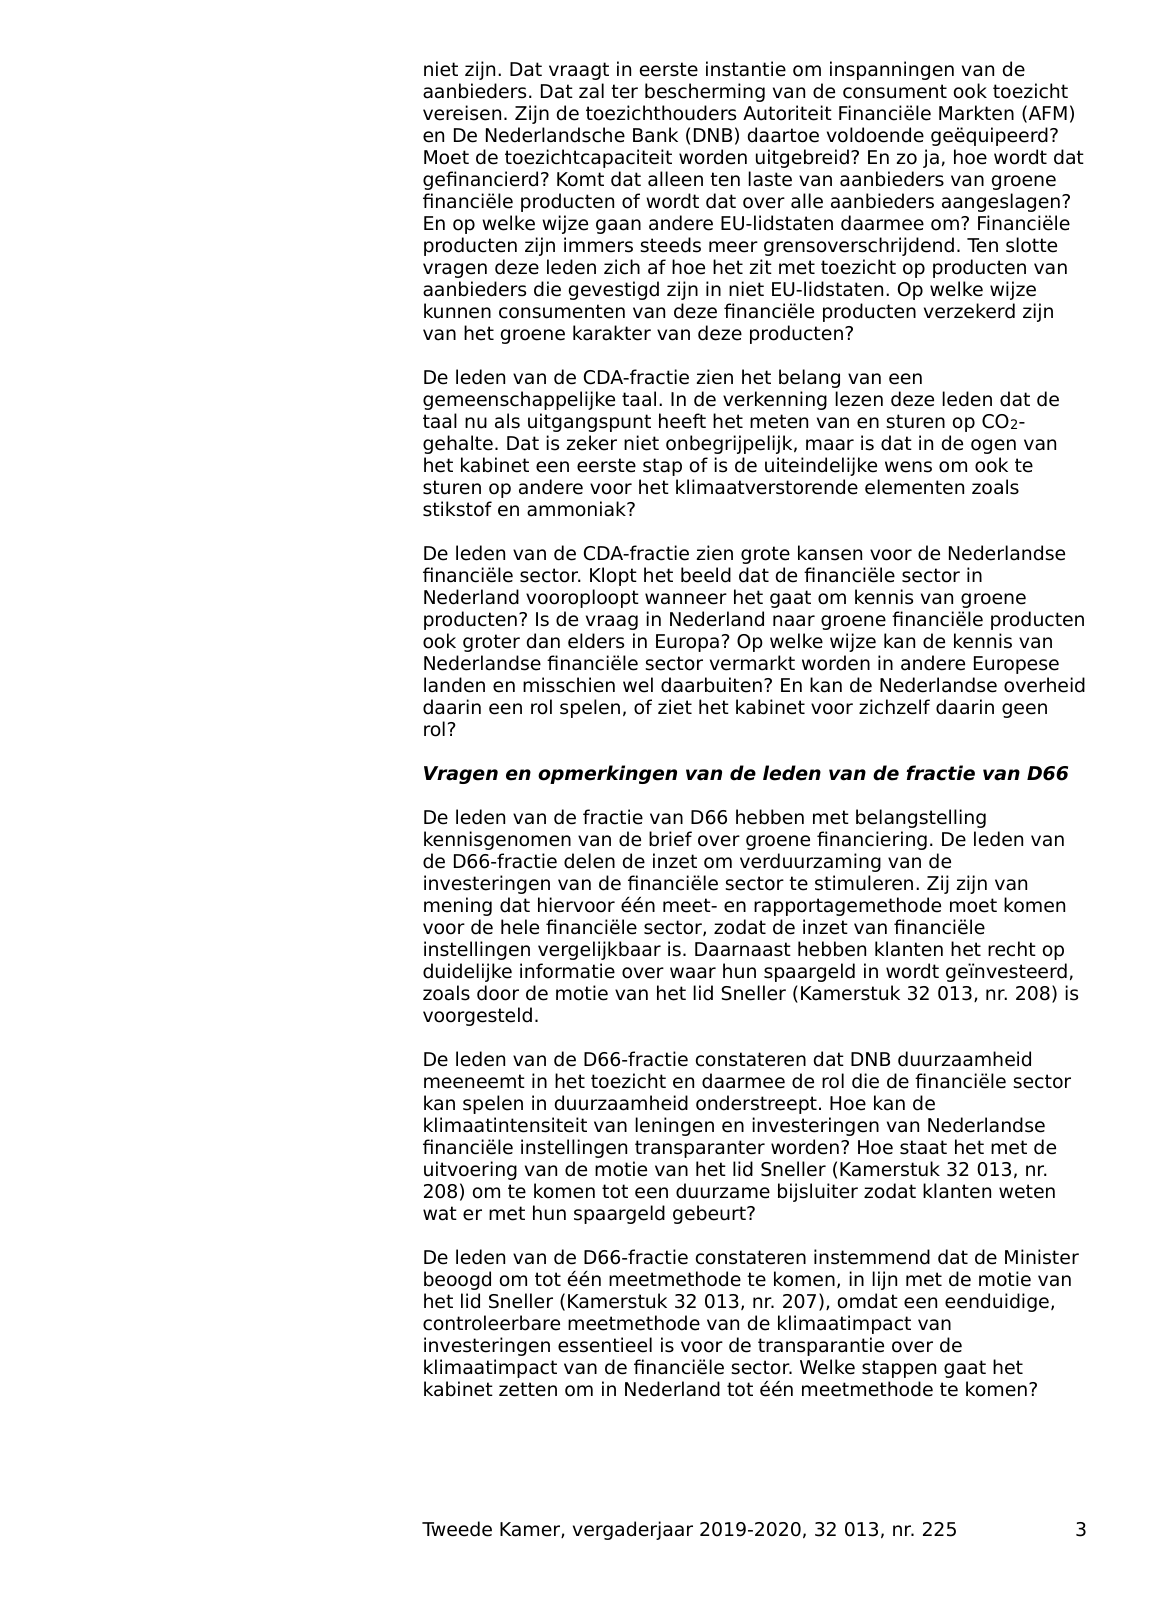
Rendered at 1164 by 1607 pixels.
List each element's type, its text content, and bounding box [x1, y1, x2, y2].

text De leden van de D66-fractie constateren instemmend dat de Minister beoogd om tot één meetmethode te komen, in lijn met de motie van het lid Sneller (Kamerstuk 32 013, nr. 207), omdat een eenduidige, controleerbare meetmethode van de klimaatimpact van investeringen essentieel is voor de transparantie over de klimaatimpact van de financiële sector. Welke stappen gaat het kabinet zetten om in Nederland tot één meetmethode te komen? [422, 1247, 1087, 1401]
text De leden van de D66-fractie constateren dat DNB duurzaamheid meeneemt in het toezicht en daarmee de rol die de financiële sector kan spelen in duurzaamheid onderstreept. Hoe kan de klimaatintensiteit van leningen en investeringen van Nederlandse financiële instellingen transparanter worden? Hoe staat het met de uitvoering van de motie van het lid Sneller (Kamerstuk 32 013, nr. 208) om te komen tot een duurzame bijsluiter zodat klanten weten wat er met hun spaargeld gebeurt? [422, 1049, 1087, 1225]
text niet zijn. Dat vraagt in eerste instantie om inspanningen van de aanbieders. Dat zal ter bescherming van de consument ook toezicht vereisen. Zijn de toezichthouders Autoriteit Financiële Markten (AFM) en De Nederlandsche Bank (DNB) daartoe voldoende geëquipeerd? Moet de toezichtcapaciteit worden uitgebreid? En zo ja, hoe wordt dat gefinancierd? Komt dat alleen ten laste van aanbieders van groene financiële producten of wordt dat over alle aanbieders aangeslagen? En op welke wijze gaan andere EU-lidstaten daarmee om? Financiële producten zijn immers steeds meer grensoverschrijdend. Ten slotte vragen deze leden zich af hoe het zit met toezicht op producten van aanbieders die gevestigd zijn in niet EU-lidstaten. Op welke wijze kunnen consumenten van deze financiële producten verzekerd zijn van het groene karakter van deze producten? [422, 59, 1087, 345]
text De leden van de CDA-fractie zien grote kansen voor de Nederlandse financiële sector. Klopt het beeld dat de financiële sector in Nederland vooroploopt wanneer het gaat om kennis van groene producten? Is de vraag in Nederland naar groene financiële producten ook groter dan elders in Europa? Op welke wijze kan de kennis van Nederlandse financiële sector vermarkt worden in andere Europese landen en misschien wel daarbuiten? En kan de Nederlandse overheid daarin een rol spelen, of ziet het kabinet voor zichzelf daarin geen rol? [422, 543, 1087, 741]
subtitle Vragen en opmerkingen van de leden van de fractie van D66 [422, 763, 1087, 785]
text De leden van de fractie van D66 hebben met belangstelling kennisgenomen van de brief over groene financiering. De leden van de D66-fractie delen de inzet om verduurzaming van de investeringen van de financiële sector te stimuleren. Zij zijn van mening dat hiervoor één meet- en rapportagemethode moet komen voor de hele financiële sector, zodat de inzet van financiële instellingen vergelijkbaar is. Daarnaast hebben klanten het recht op duidelijke informatie over waar hun spaargeld in wordt geïnvesteerd, zoals door de motie van het lid Sneller (Kamerstuk 32 013, nr. 208) is voorgesteld. [422, 807, 1087, 1027]
text De leden van de CDA-fractie zien het belang van een gemeenschappelijke taal. In de verkenning lezen deze leden dat de taal nu als uitgangspunt heeft het meten van en sturen op CO2-gehalte. Dat is zeker niet onbegrijpelijk, maar is dat in de ogen van het kabinet een eerste stap of is de uiteindelijke wens om ook te sturen op andere voor het klimaatverstorende elementen zoals stikstof en ammoniak? [422, 367, 1087, 521]
